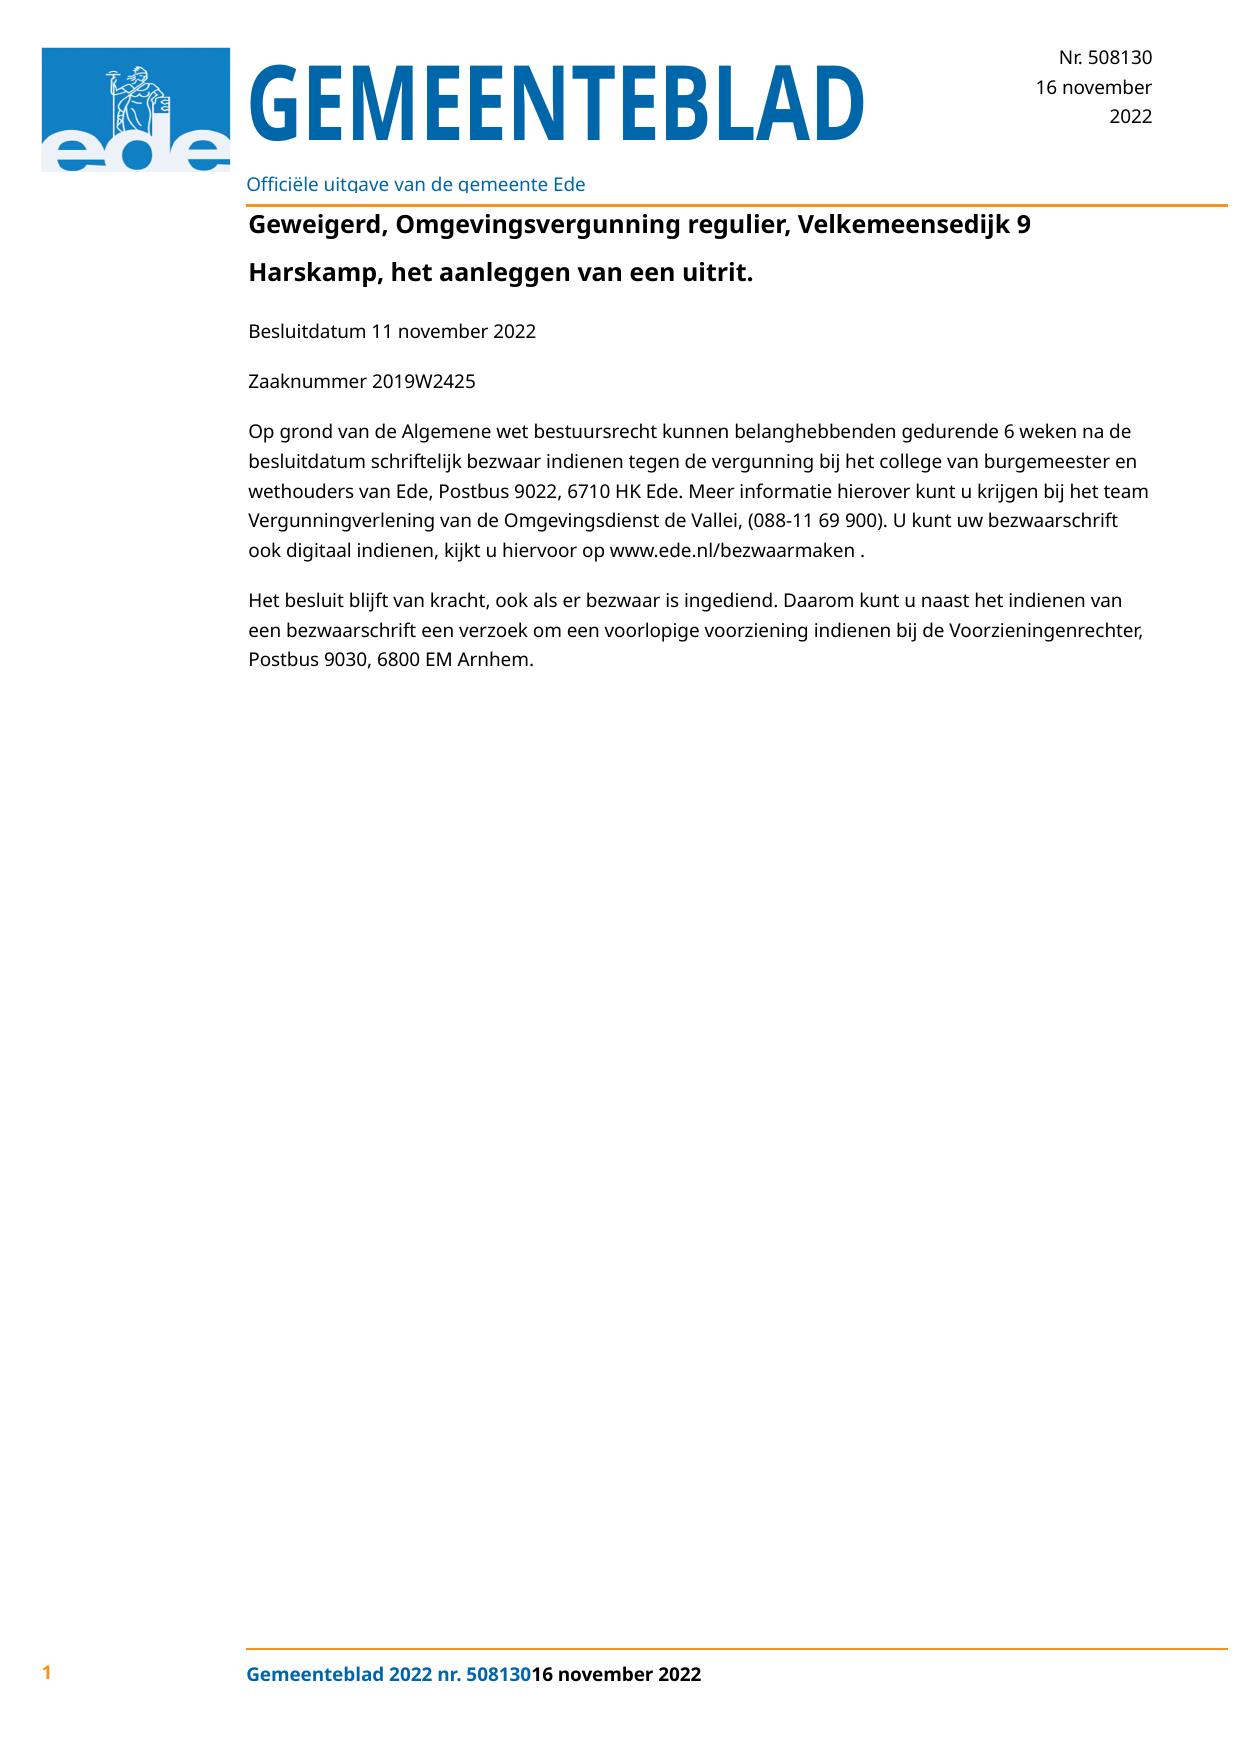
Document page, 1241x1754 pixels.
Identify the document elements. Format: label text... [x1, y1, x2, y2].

text Besluitdatum 11 november 2022 [248, 318, 1152, 344]
text Het besluit blijft van kracht, ook als er bezwaar is ingediend. Daarom kunt u naast het indienen van een bezwaarschrift een verzoek om een voorlopige voorziening indienen bij de Voorzieningenrechter, Postbus 9030, 6800 EM Arnhem. [248, 587, 1152, 672]
text Zaaknummer 2019W2425 [248, 368, 1152, 394]
picture [41, 47, 231, 172]
text Op grond van de Algemene wet bestuursrecht kunnen belanghebbenden gedurende 6 weken na de besluitdatum schriftelijk bezwaar indienen tegen de vergunning bij het college van burgemeester en wethouders van Ede, Postbus 9022, 6710 HK Ede. Meer informatie hierover kunt u krijgen bij het team Vergunningverlening van de Omgevingsdienst de Vallei, (088-11 69 900). U kunt uw bezwaarschrift ook digitaal indienen, kijkt u hiervoor op www.ede.nl/bezwaarmaken . [248, 419, 1152, 563]
text Geweigerd, Omgevingsvergunning regulier, Velkemeensedijk 9 Harskamp, het aanleggen van een uitrit. [248, 207, 1152, 288]
